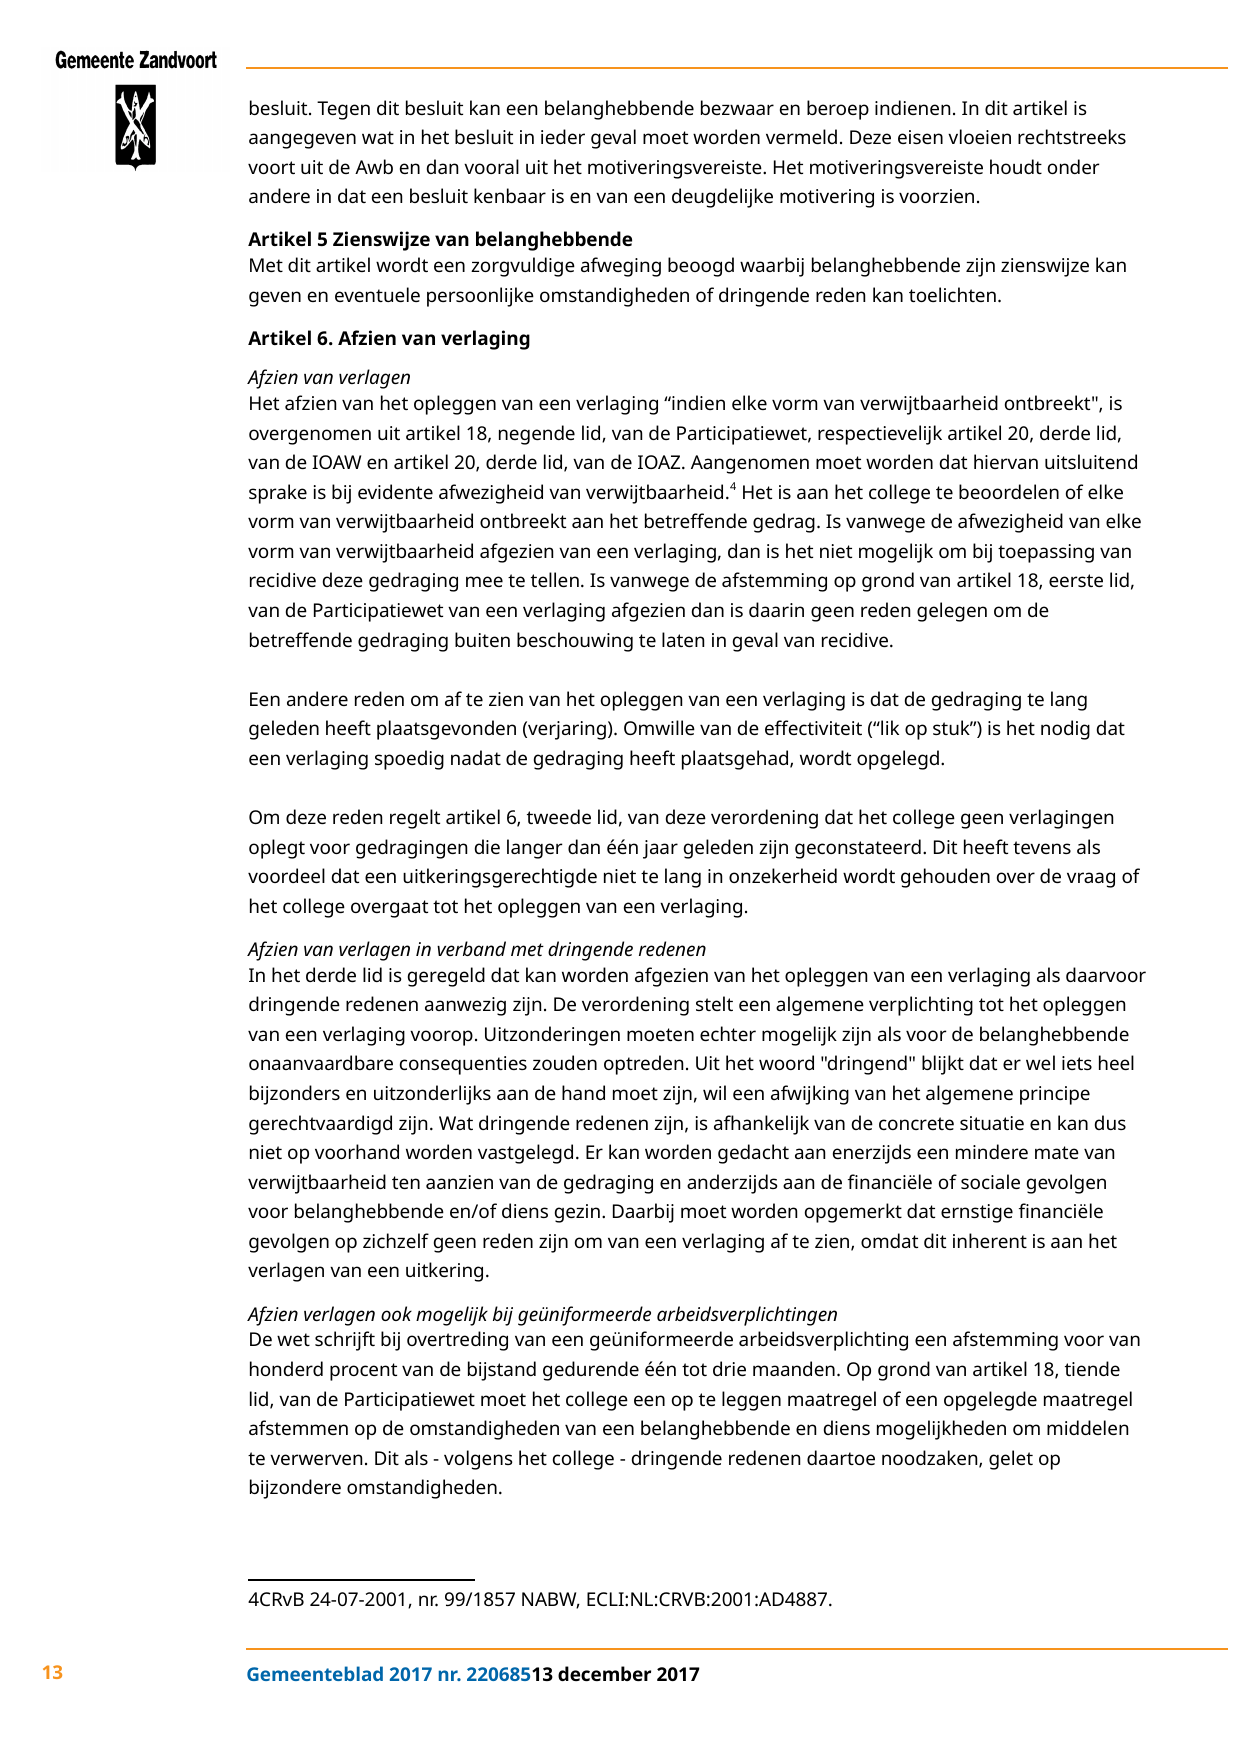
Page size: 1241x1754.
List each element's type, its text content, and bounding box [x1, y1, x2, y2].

text Afzien verlagen ook mogelijk bij geüniformeerde arbeidsverplichtingen [248, 1301, 1152, 1327]
text Om deze reden regelt artikel 6, tweede lid, van deze verordening dat het college geen verlagingen oplegt voor gedragingen die langer dan één jaar geleden zijn geconstateerd. Dit heeft tevens als voordeel dat een uitkeringsgerechtigde niet te lang in onzekerheid wordt gehouden over de vraag of het college overgaat tot het opleggen van een verlaging. [248, 804, 1152, 919]
text Artikel 6. Afzien van verlaging [248, 325, 1152, 351]
text CRvB 24-07-2001, nr. 99/1857 NABW, ECLI:NL:CRVB:2001:AD4887. [248, 1586, 1152, 1612]
text besluit. Tegen dit besluit kan een belanghebbende bezwaar en beroep indienen. In dit artikel is aangegeven wat in het besluit in ieder geval moet worden vermeld. Deze eisen vloeien rechtstreeks voort uit de Awb en dan vooral uit het motiveringsvereiste. Het motiveringsvereiste houdt onder andere in dat een besluit kenbaar is en van een deugdelijke motivering is voorzien. [248, 95, 1152, 209]
text Artikel 5 Zienswijze van belanghebbende [248, 227, 1152, 252]
text De wet schrijft bij overtreding van een geüniformeerde arbeidsverplichting een afstemming voor van honderd procent van de bijstand gedurende één tot drie maanden. Op grond van artikel 18, tiende lid, van de Participatiewet moet het college een op te leggen maatregel of een opgelegde maatregel afstemmen op de omstandigheden van een belanghebbende en diens mogelijkheden om middelen te verwerven. Dit als - volgens het college - dringende redenen daartoe noodzaken, gelet op bijzondere omstandigheden. [248, 1327, 1152, 1500]
text Het afzien van het opleggen van een verlaging “indien elke vorm van verwijtbaarheid ontbreekt", is overgenomen uit artikel 18, negende lid, van de Participatiewet, respectievelijk artikel 20, derde lid, van de IOAW en artikel 20, derde lid, van de IOAZ. Aangenomen moet worden dat hiervan uitsluitend sprake is bij evidente afwezigheid van verwijtbaarheid. Het is aan het college te beoordelen of elke vorm van verwijtbaarheid ontbreekt aan het betreffende gedrag. Is vanwege de afwezigheid van elke vorm van verwijtbaarheid afgezien van een verlaging, dan is het niet mogelijk om bij toepassing van recidive deze gedraging mee te tellen. Is vanwege de afstemming op grond van artikel 18, eerste lid, van de Participatiewet van een verlaging afgezien dan is daarin geen reden gelegen om de betreffende gedraging buiten beschouwing te laten in geval van recidive. [248, 390, 1152, 652]
text Afzien van verlagen [248, 364, 1152, 390]
text Met dit artikel wordt een zorgvuldige afweging beoogd waarbij belanghebbende zijn zienswijze kan geven en eventuele persoonlijke omstandigheden of dringende reden kan toelichten. [248, 252, 1152, 308]
text Afzien van verlagen in verband met dringende redenen [248, 936, 1152, 962]
text Een andere reden om af te zien van het opleggen van een verlaging is dat de gedraging te lang geleden heeft plaatsgevonden (verjaring). Omwille van de effectiviteit (“lik op stuk”) is het nodig dat een verlaging spoedig nadat de gedraging heeft plaatsgehad, wordt opgelegd. [248, 686, 1152, 771]
picture [41, 47, 231, 172]
text In het derde lid is geregeld dat kan worden afgezien van het opleggen van een verlaging als daarvoor dringende redenen aanwezig zijn. De verordening stelt een algemene verplichting tot het opleggen van een verlaging voorop. Uitzonderingen moeten echter mogelijk zijn als voor de belanghebbende onaanvaardbare consequenties zouden optreden. Uit het woord "dringend" blijkt dat er wel iets heel bijzonders en uitzonderlijks aan de hand moet zijn, wil een afwijking van het algemene principe gerechtvaardigd zijn. Wat dringende redenen zijn, is afhankelijk van de concrete situatie en kan dus niet op voorhand worden vastgelegd. Er kan worden gedacht aan enerzijds een mindere mate van verwijtbaarheid ten aanzien van de gedraging en anderzijds aan de financiële of sociale gevolgen voor belanghebbende en/of diens gezin. Daarbij moet worden opgemerkt dat ernstige financiële gevolgen op zichzelf geen reden zijn om van een verlaging af te zien, omdat dit inherent is aan het verlagen van een uitkering. [248, 962, 1152, 1283]
